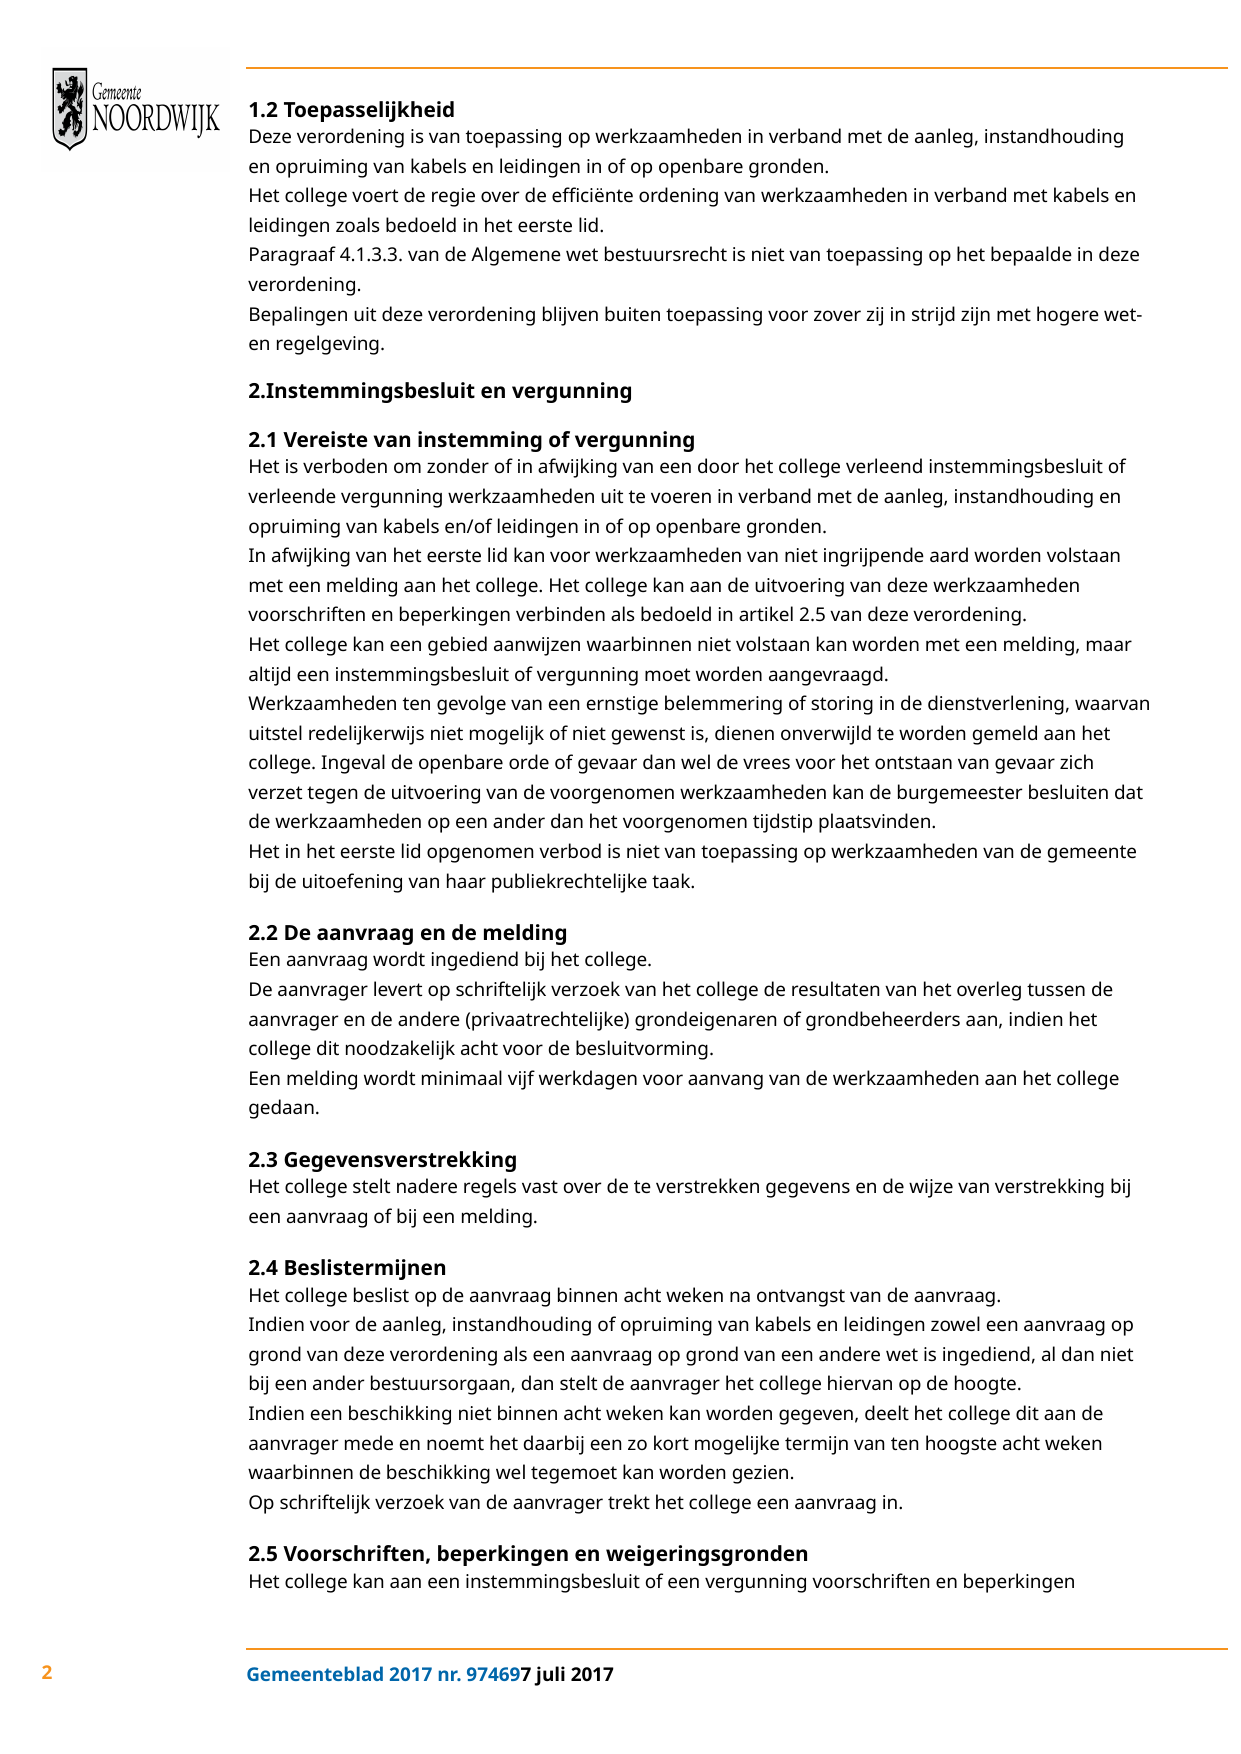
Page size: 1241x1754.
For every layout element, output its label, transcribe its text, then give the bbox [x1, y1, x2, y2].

text 2.2 De aanvraag en de melding [248, 918, 1152, 947]
text Het college kan aan een instemmingsbesluit of een vergunning voorschriften en beperkingen [248, 1568, 1152, 1593]
text Het is verboden om zonder of in afwijking van een door het college verleend instemmingsbesluit of verleende vergunning werkzaamheden uit te voeren in verband met de aanleg, instandhouding en opruiming van kabels en/of leidingen in of op openbare gronden. [248, 454, 1152, 538]
text Deze verordening is van toepassing op werkzaamheden in verband met de aanleg, instandhouding en opruiming van kabels en leidingen in of op openbare gronden. [248, 123, 1152, 178]
text Een melding wordt minimaal vijf werkdagen voor aanvang van de werkzaamheden aan het college gedaan. [248, 1065, 1152, 1120]
text De aanvrager levert op schriftelijk verzoek van het college de resultaten van het overleg tussen de aanvrager en de andere (privaatrechtelijke) grondeigenaren of grondbeheerders aan, indien het college dit noodzakelijk acht voor de besluitvorming. [248, 976, 1152, 1061]
text Op schriftelijk verzoek van de aanvrager trekt het college een aanvraag in. [248, 1489, 1152, 1515]
text Het college kan een gebied aanwijzen waarbinnen niet volstaan kan worden met een melding, maar altijd een instemmingsbesluit of vergunning moet worden aangevraagd. [248, 631, 1152, 686]
text Indien een beschikking niet binnen acht weken kan worden gegeven, deelt het college dit aan de aanvrager mede en noemt het daarbij een zo kort mogelijke termijn van ten hoogste acht weken waarbinnen de beschikking wel tegemoet kan worden gezien. [248, 1400, 1152, 1485]
text Het college stelt nadere regels vast over de te verstrekken gegevens en de wijze van verstrekking bij een aanvraag of bij een melding. [248, 1173, 1152, 1229]
text Paragraaf 4.1.3.3. van de Algemene wet bestuursrecht is niet van toepassing op het bepaalde in deze verordening. [248, 242, 1152, 297]
text Het college beslist op de aanvraag binnen acht weken na ontvangst van de aanvraag. [248, 1282, 1152, 1308]
picture [41, 47, 231, 172]
text Werkzaamheden ten gevolge van een ernstige belemmering of storing in de dienstverlening, waarvan uitstel redelijkerwijs niet mogelijk of niet gewenst is, dienen onverwijld te worden gemeld aan het college. Ingeval de openbare orde of gevaar dan wel de vrees voor het ontstaan van gevaar zich verzet tegen de uitvoering van de voorgenomen werkzaamheden kan de burgemeester besluiten dat de werkzaamheden op een ander dan het voorgenomen tijdstip plaatsvinden. [248, 690, 1152, 834]
text 2.3 Gegevensverstrekking [248, 1145, 1152, 1173]
text Bepalingen uit deze verordening blijven buiten toepassing voor zover zij in strijd zijn met hogere wet- en regelgeving. [248, 301, 1152, 356]
text 2.4 Beslistermijnen [248, 1253, 1152, 1282]
text 1.2 Toepasselijkheid [248, 95, 1152, 123]
text 2.1 Vereiste van instemming of vergunning [248, 425, 1152, 454]
text In afwijking van het eerste lid kan voor werkzaamheden van niet ingrijpende aard worden volstaan met een melding aan het college. Het college kan aan de uitvoering van deze werkzaamheden voorschriften en beperkingen verbinden als bedoeld in artikel 2.5 van deze verordening. [248, 542, 1152, 627]
text Indien voor de aanleg, instandhouding of opruiming van kabels en leidingen zowel een aanvraag op grond van deze verordening als een aanvraag op grond van een andere wet is ingediend, al dan niet bij een ander bestuursorgaan, dan stelt de aanvrager het college hiervan op de hoogte. [248, 1311, 1152, 1396]
text Het college voert de regie over de efficiënte ordening van werkzaamheden in verband met kabels en leidingen zoals bedoeld in het eerste lid. [248, 182, 1152, 238]
text 2.5 Voorschriften, beperkingen en weigeringsgronden [248, 1539, 1152, 1568]
text Het in het eerste lid opgenomen verbod is niet van toepassing op werkzaamheden van de gemeente bij de uitoefening van haar publiekrechtelijke taak. [248, 838, 1152, 893]
text 2.Instemmingsbesluit en vergunning [248, 376, 1152, 404]
text Een aanvraag wordt ingediend bij het college. [248, 947, 1152, 972]
